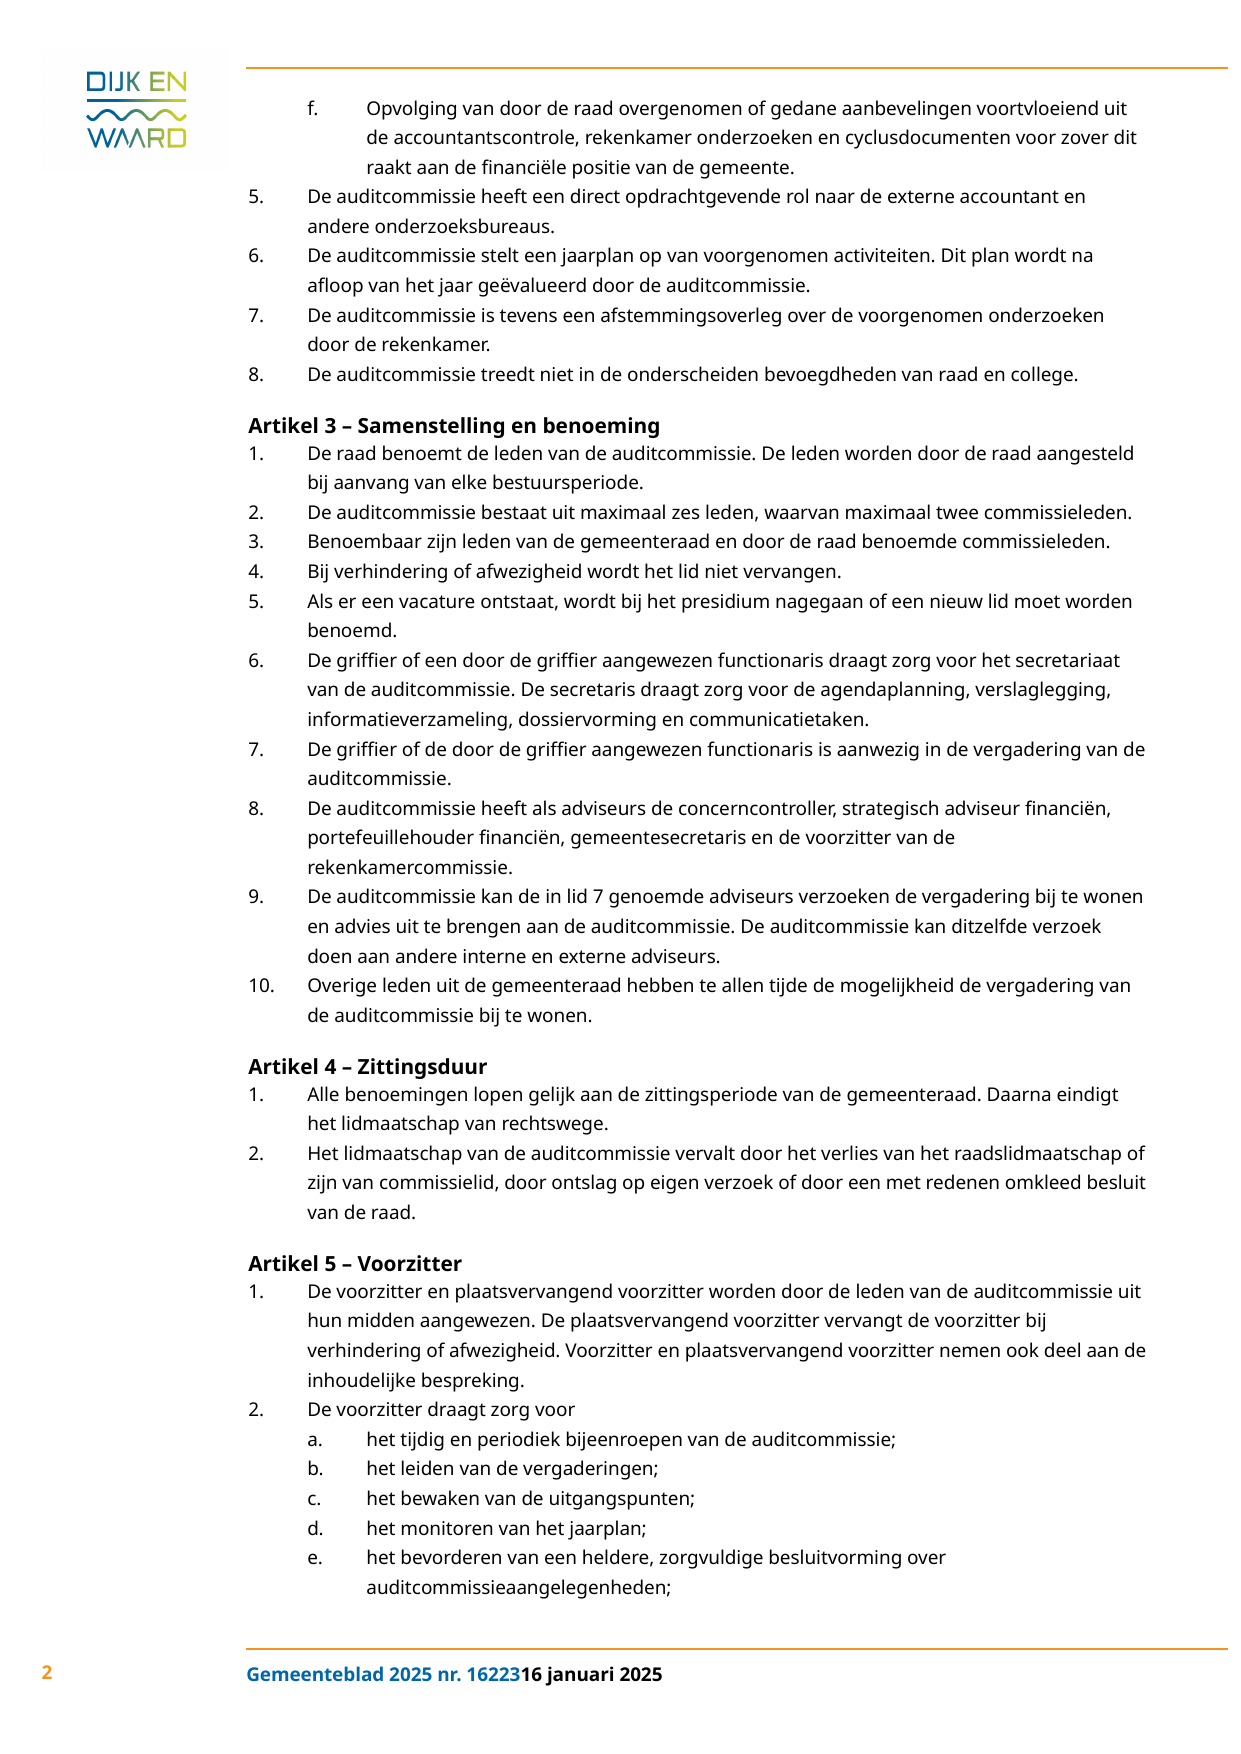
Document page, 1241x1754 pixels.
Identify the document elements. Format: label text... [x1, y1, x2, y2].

list het tijdig en periodiek bijeenroepen van de auditcommissie; [307, 1426, 1152, 1452]
text Artikel 4 – Zittingsduur [248, 1052, 1152, 1081]
list Het lidmaatschap van de auditcommissie vervalt door het verlies van het raadslidmaatschap of zijn van commissielid, door ontslag op eigen verzoek of door een met redenen omkleed besluit van de raad. [248, 1140, 1152, 1225]
list Opvolging van door de raad overgenomen of gedane aanbevelingen voortvloeiend uit de accountantscontrole, rekenkamer onderzoeken en cyclusdocumenten voor zover dit raakt aan de financiële positie van de gemeente. [307, 95, 1152, 180]
list De griffier of de door de griffier aangewezen functionaris is aanwezig in de vergadering van de auditcommissie. [248, 736, 1152, 791]
text Artikel 3 – Samenstelling en benoeming [248, 411, 1152, 440]
list Alle benoemingen lopen gelijk aan de zittingsperiode van de gemeenteraad. Daarna eindigt het lidmaatschap van rechtswege. [248, 1081, 1152, 1136]
list het bevorderen van een heldere, zorgvuldige besluitvorming over auditcommissieaangelegenheden; [307, 1544, 1152, 1599]
list het bewaken van de uitgangspunten; [307, 1485, 1152, 1511]
list De auditcommissie treedt niet in de onderscheiden bevoegdheden van raad en college. [248, 361, 1152, 387]
list Als er een vacature ontstaat, wordt bij het presidium nagegaan of een nieuw lid moet worden benoemd. [248, 588, 1152, 643]
list De auditcommissie stelt een jaarplan op van voorgenomen activiteiten. Dit plan wordt na afloop van het jaar geëvalueerd door de auditcommissie. [248, 243, 1152, 298]
list De auditcommissie heeft als adviseurs de concerncontroller, strategisch adviseur financiën, portefeuillehouder financiën, gemeentesecretaris en de voorzitter van de rekenkamercommissie. [248, 795, 1152, 880]
list De voorzitter draagt zorg voor [248, 1396, 1152, 1422]
list het monitoren van het jaarplan; [307, 1515, 1152, 1540]
list het leiden van de vergaderingen; [307, 1456, 1152, 1481]
picture [41, 47, 231, 172]
list Bij verhindering of afwezigheid wordt het lid niet vervangen. [248, 558, 1152, 584]
list Benoembaar zijn leden van de gemeenteraad en door de raad benoemde commissieleden. [248, 529, 1152, 554]
list De voorzitter en plaatsvervangend voorzitter worden door de leden van de auditcommissie uit hun midden aangewezen. De plaatsvervangend voorzitter vervangt de voorzitter bij verhindering of afwezigheid. Voorzitter en plaatsvervangend voorzitter nemen ook deel aan de inhoudelijke bespreking. [248, 1278, 1152, 1392]
list Overige leden uit de gemeenteraad hebben te allen tijde de mogelijkheid de vergadering van de auditcommissie bij te wonen. [248, 972, 1152, 1028]
list De auditcommissie heeft een direct opdrachtgevende rol naar de externe accountant en andere onderzoeksbureaus. [248, 183, 1152, 239]
list De auditcommissie is tevens een afstemmingsoverleg over de voorgenomen onderzoeken door de rekenkamer. [248, 302, 1152, 357]
list De auditcommissie kan de in lid 7 genoemde adviseurs verzoeken de vergadering bij te wonen en advies uit te brengen aan de auditcommissie. De auditcommissie kan ditzelfde verzoek doen aan andere interne en externe adviseurs. [248, 884, 1152, 968]
list De auditcommissie bestaat uit maximaal zes leden, waarvan maximaal twee commissieleden. [248, 499, 1152, 525]
list De raad benoemt de leden van de auditcommissie. De leden worden door de raad aangesteld bij aanvang van elke bestuursperiode. [248, 440, 1152, 495]
list De griffier of een door de griffier aangewezen functionaris draagt zorg voor het secretariaat van de auditcommissie. De secretaris draagt zorg voor de agendaplanning, verslaglegging, informatieverzameling, dossiervorming en communicatietaken. [248, 647, 1152, 732]
text Artikel 5 – Voorzitter [248, 1249, 1152, 1278]
